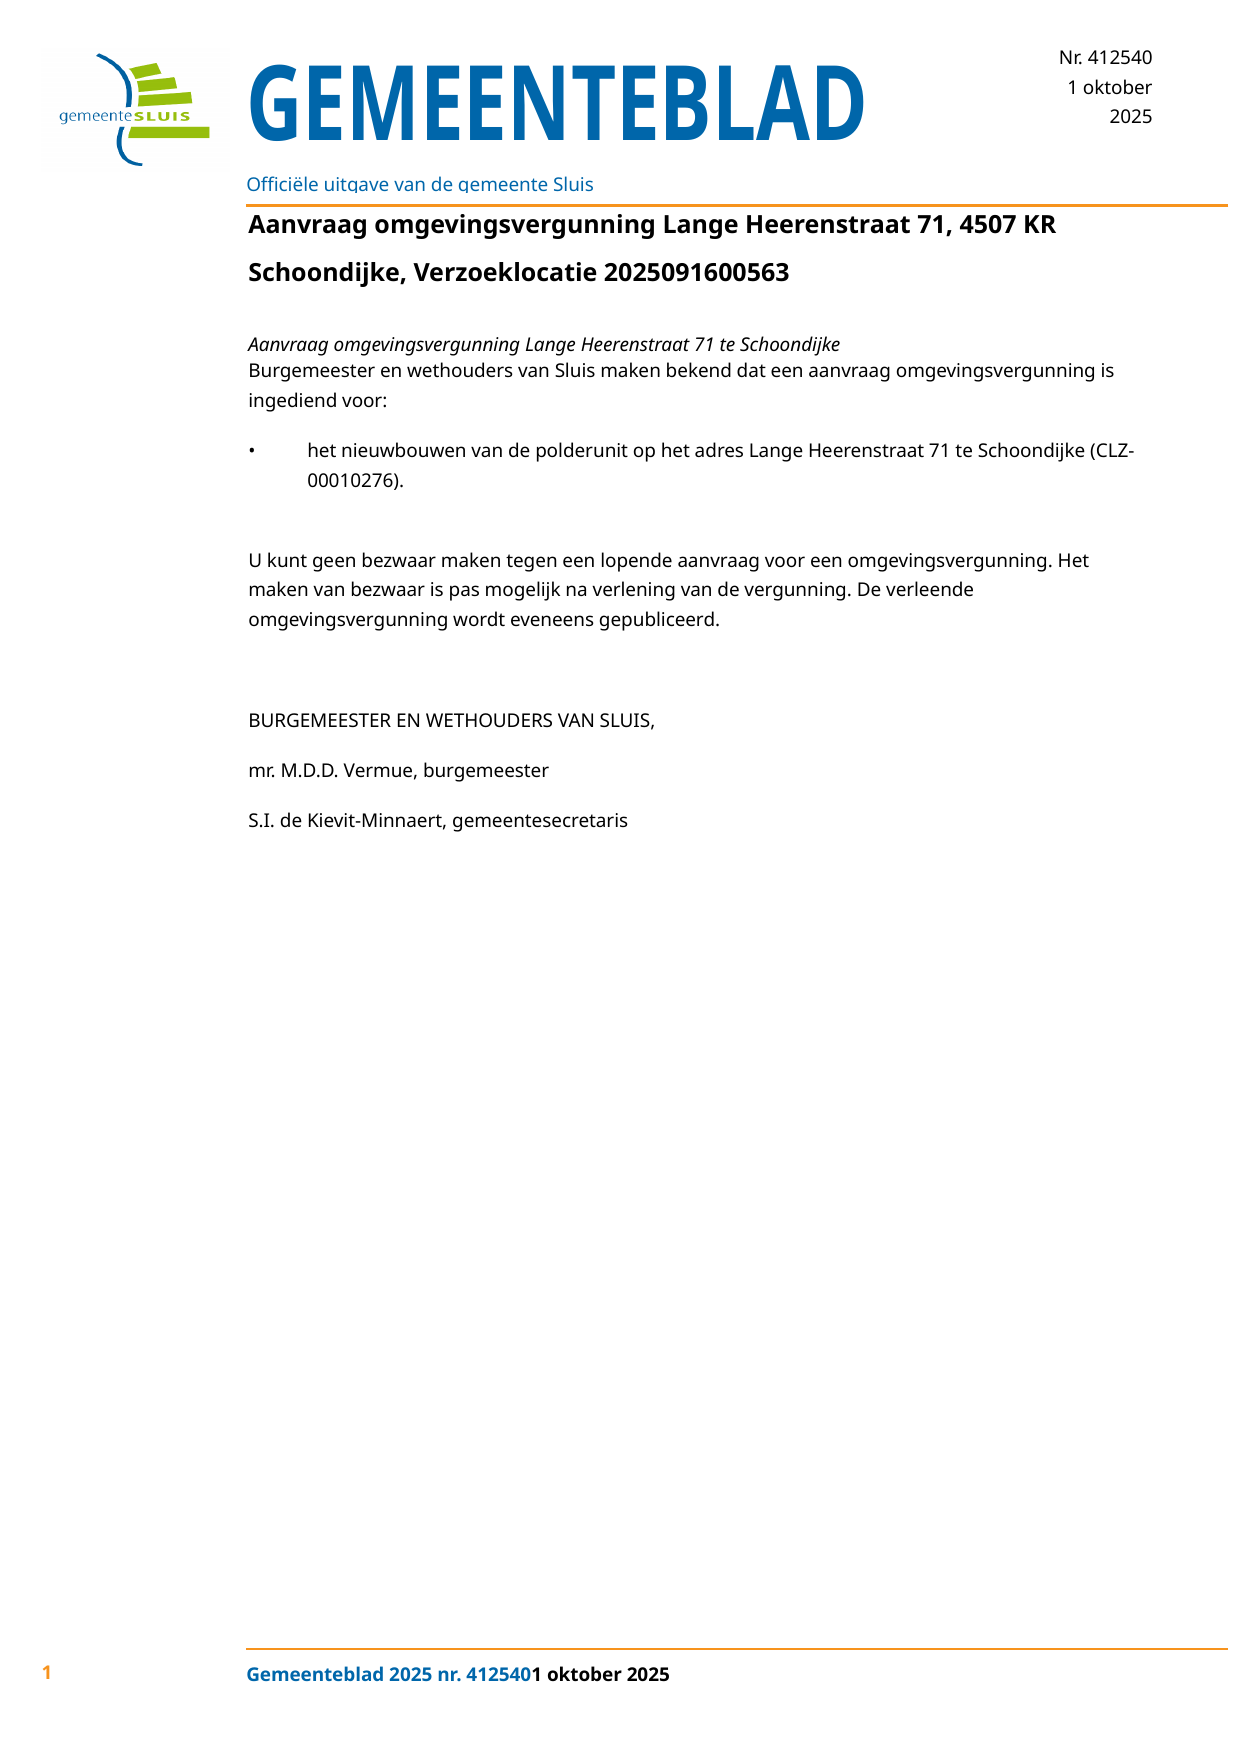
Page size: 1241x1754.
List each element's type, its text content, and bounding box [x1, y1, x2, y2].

picture [41, 47, 231, 172]
text U kunt geen bezwaar maken tegen een lopende aanvraag voor een omgevingsvergunning. Het maken van bezwaar is pas mogelijk na verlening van de vergunning. De verleende omgevingsvergunning wordt eveneens gepubliceerd. [248, 547, 1152, 632]
text mr. M.D.D. Vermue, burgemeester [248, 757, 1152, 783]
text BURGEMEESTER EN WETHOUDERS VAN SLUIS, [248, 707, 1152, 732]
text Aanvraag omgevingsvergunning Lange Heerenstraat 71, 4507 KR Schoondijke, Verzoeklocatie 2025091600563 [248, 207, 1152, 288]
text Burgemeester en wethouders van Sluis maken bekend dat een aanvraag omgevingsvergunning is ingediend voor: [248, 357, 1152, 412]
list het nieuwbouwen van de polderunit op het adres Lange Heerenstraat 71 te Schoondijke (CLZ-00010276). [248, 437, 1152, 492]
text Aanvraag omgevingsvergunning Lange Heerenstraat 71 te Schoondijke [248, 331, 1152, 357]
text S.I. de Kievit-Minnaert, gemeentesecretaris [248, 808, 1152, 833]
